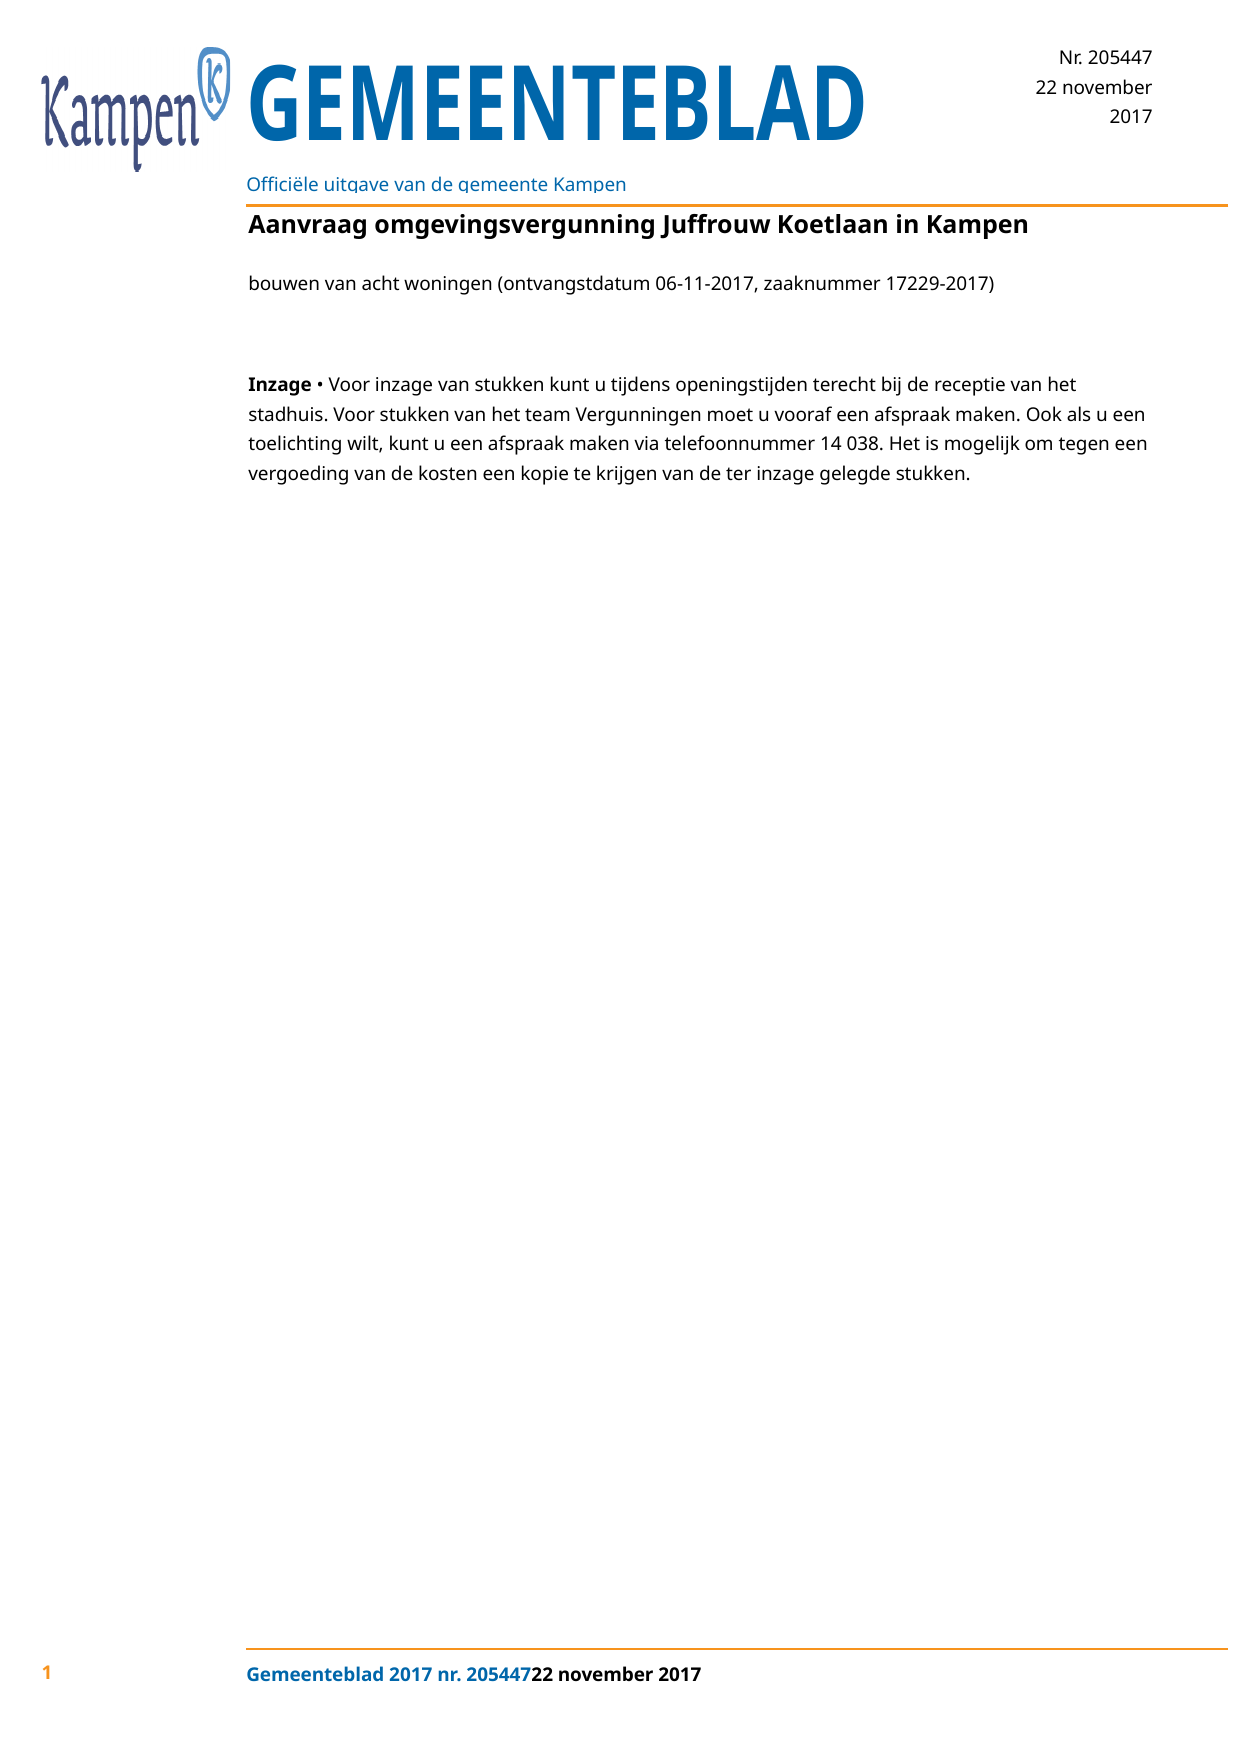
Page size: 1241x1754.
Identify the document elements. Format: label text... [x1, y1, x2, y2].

text bouwen van acht woningen (ontvangstdatum 06-11-2017, zaaknummer 17229-2017) [248, 270, 1152, 296]
text Aanvraag omgevingsvergunning Juffrouw Koetlaan in Kampen [248, 207, 1152, 241]
text Inzage • Voor inzage van stukken kunt u tijdens openingstijden terecht bij de receptie van het stadhuis. Voor stukken van het team Vergunningen moet u vooraf een afspraak maken. Ook als u een toelichting wilt, kunt u een afspraak maken via telefoonnummer 14 038. Het is mogelijk om tegen een vergoeding van de kosten een kopie te krijgen van de ter inzage gelegde stukken. [248, 371, 1152, 486]
picture [41, 47, 231, 172]
